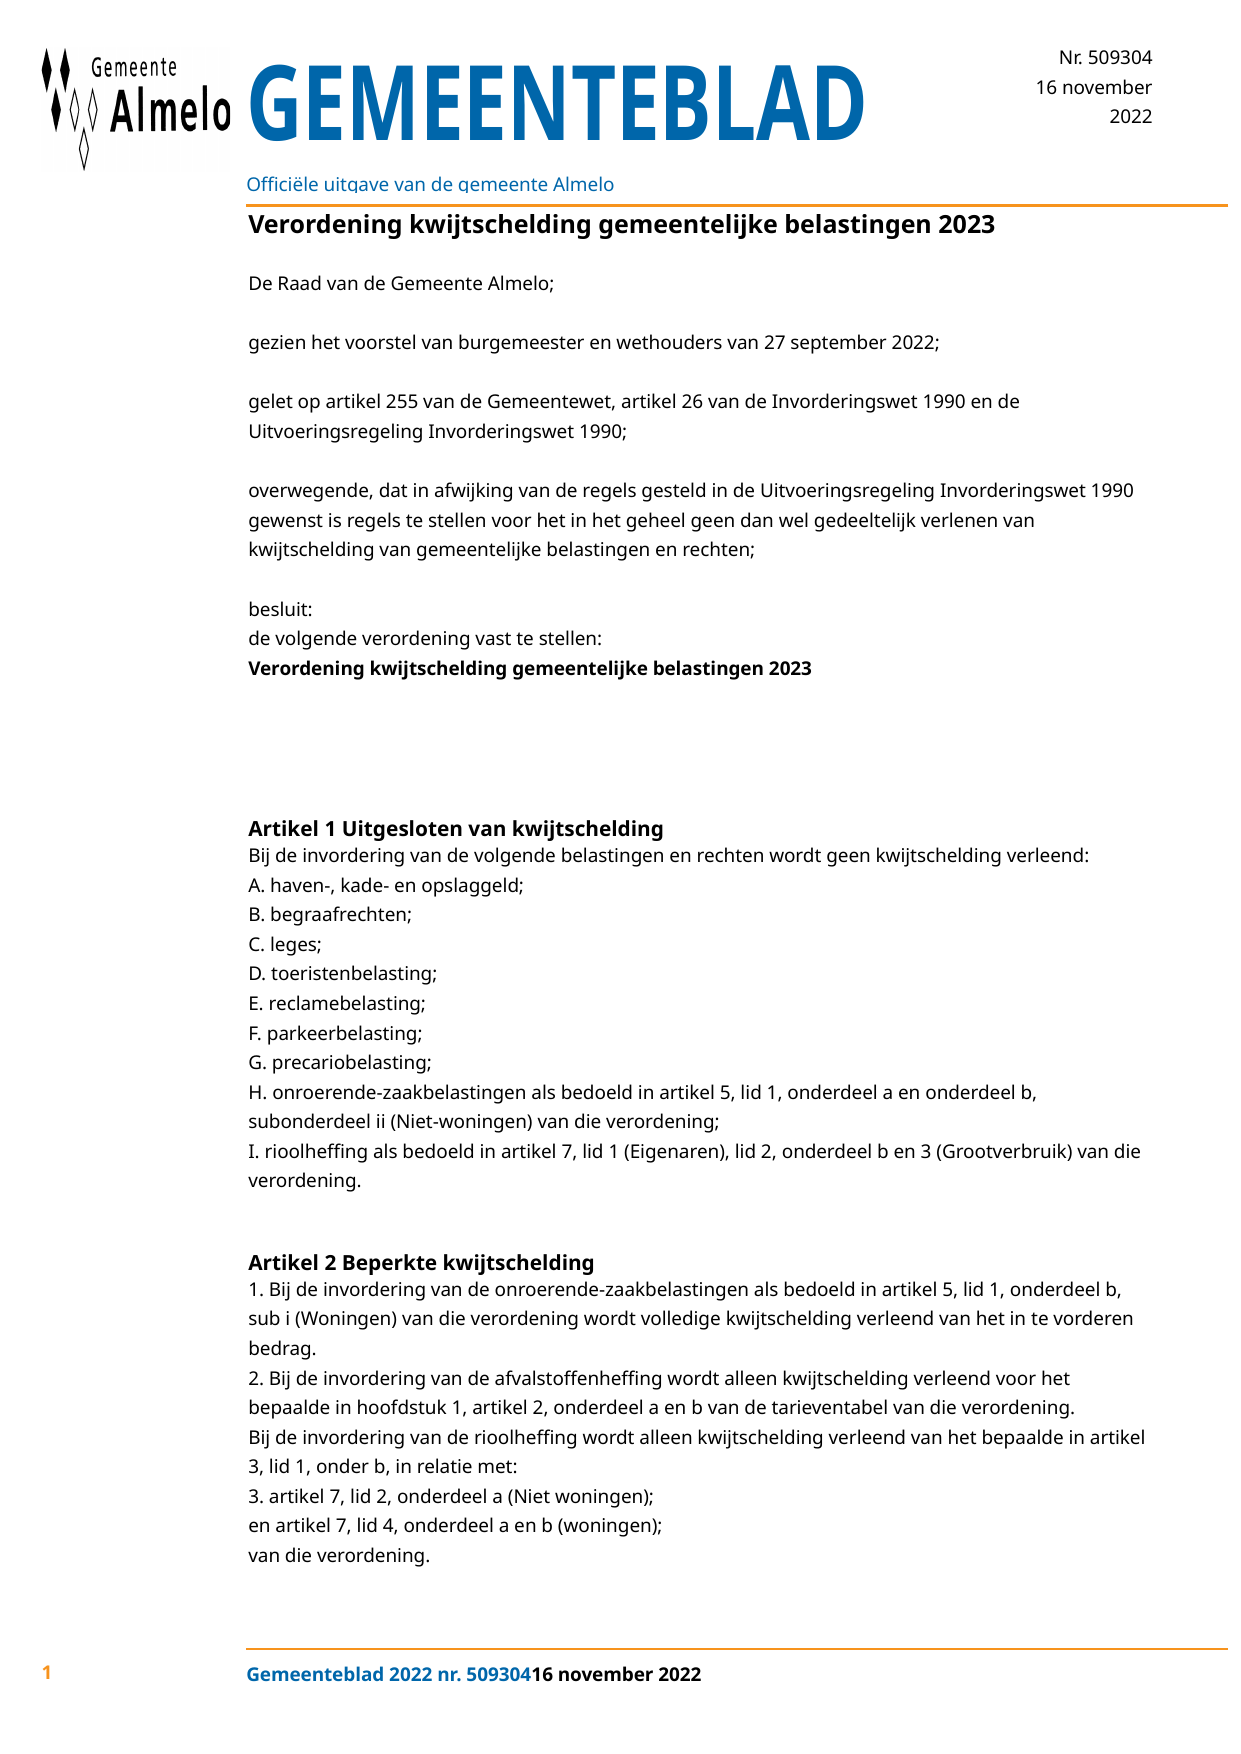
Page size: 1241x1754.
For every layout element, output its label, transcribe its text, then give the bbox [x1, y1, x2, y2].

text besluit: [248, 596, 1152, 621]
text Bij de invordering van de volgende belastingen en rechten wordt geen kwijtschelding verleend: [248, 842, 1152, 868]
text A. haven-, kade- en opslaggeld; [248, 872, 1152, 897]
picture [41, 47, 231, 172]
text en artikel 7, lid 4, onderdeel a en b (woningen); [248, 1513, 1152, 1538]
text van die verordening. [248, 1542, 1152, 1568]
text Artikel 1 Uitgesloten van kwijtschelding [248, 814, 1152, 842]
text Bij de invordering van de rioolheffing wordt alleen kwijtschelding verleend van het bepaalde in artikel 3, lid 1, onder b, in relatie met: [248, 1424, 1152, 1479]
text de volgende verordening vast te stellen: [248, 625, 1152, 651]
text F. parkeerbelasting; [248, 1020, 1152, 1045]
text 2. Bij de invordering van de afvalstoffenheffing wordt alleen kwijtschelding verleend voor het bepaalde in hoofdstuk 1, artikel 2, onderdeel a en b van de tarieventabel van die verordening. [248, 1365, 1152, 1420]
text E. reclamebelasting; [248, 990, 1152, 1016]
text De Raad van de Gemeente Almelo; [248, 270, 1152, 296]
text 1. Bij de invordering van de onroerende-zaakbelastingen als bedoeld in artikel 5, lid 1, onderdeel b, sub i (Woningen) van die verordening wordt volledige kwijtschelding verleend van het in te vorderen bedrag. [248, 1276, 1152, 1361]
text G. precariobelasting; [248, 1049, 1152, 1075]
text overwegende, dat in afwijking van de regels gesteld in de Uitvoeringsregeling Invorderingswet 1990 gewenst is regels te stellen voor het in het geheel geen dan wel gedeeltelijk verlenen van kwijtschelding van gemeentelijke belastingen en rechten; [248, 477, 1152, 562]
text 3. artikel 7, lid 2, onderdeel a (Niet woningen); [248, 1483, 1152, 1509]
text D. toeristenbelasting; [248, 961, 1152, 986]
text gezien het voorstel van burgemeester en wethouders van 27 september 2022; [248, 329, 1152, 355]
text Artikel 2 Beperkte kwijtschelding [248, 1248, 1152, 1276]
text gelet op artikel 255 van de Gemeentewet, artikel 26 van de Invorderingswet 1990 en de Uitvoeringsregeling Invorderingswet 1990; [248, 389, 1152, 444]
text H. onroerende-zaakbelastingen als bedoeld in artikel 5, lid 1, onderdeel a en onderdeel b, subonderdeel ii (Niet-woningen) van die verordening; [248, 1079, 1152, 1134]
text C. leges; [248, 931, 1152, 957]
text B. begraafrechten; [248, 901, 1152, 927]
text Verordening kwijtschelding gemeentelijke belastingen 2023 [248, 655, 1152, 681]
text Verordening kwijtschelding gemeentelijke belastingen 2023 [248, 207, 1152, 241]
text I. rioolheffing als bedoeld in artikel 7, lid 1 (Eigenaren), lid 2, onderdeel b en 3 (Grootverbruik) van die verordening. [248, 1138, 1152, 1193]
